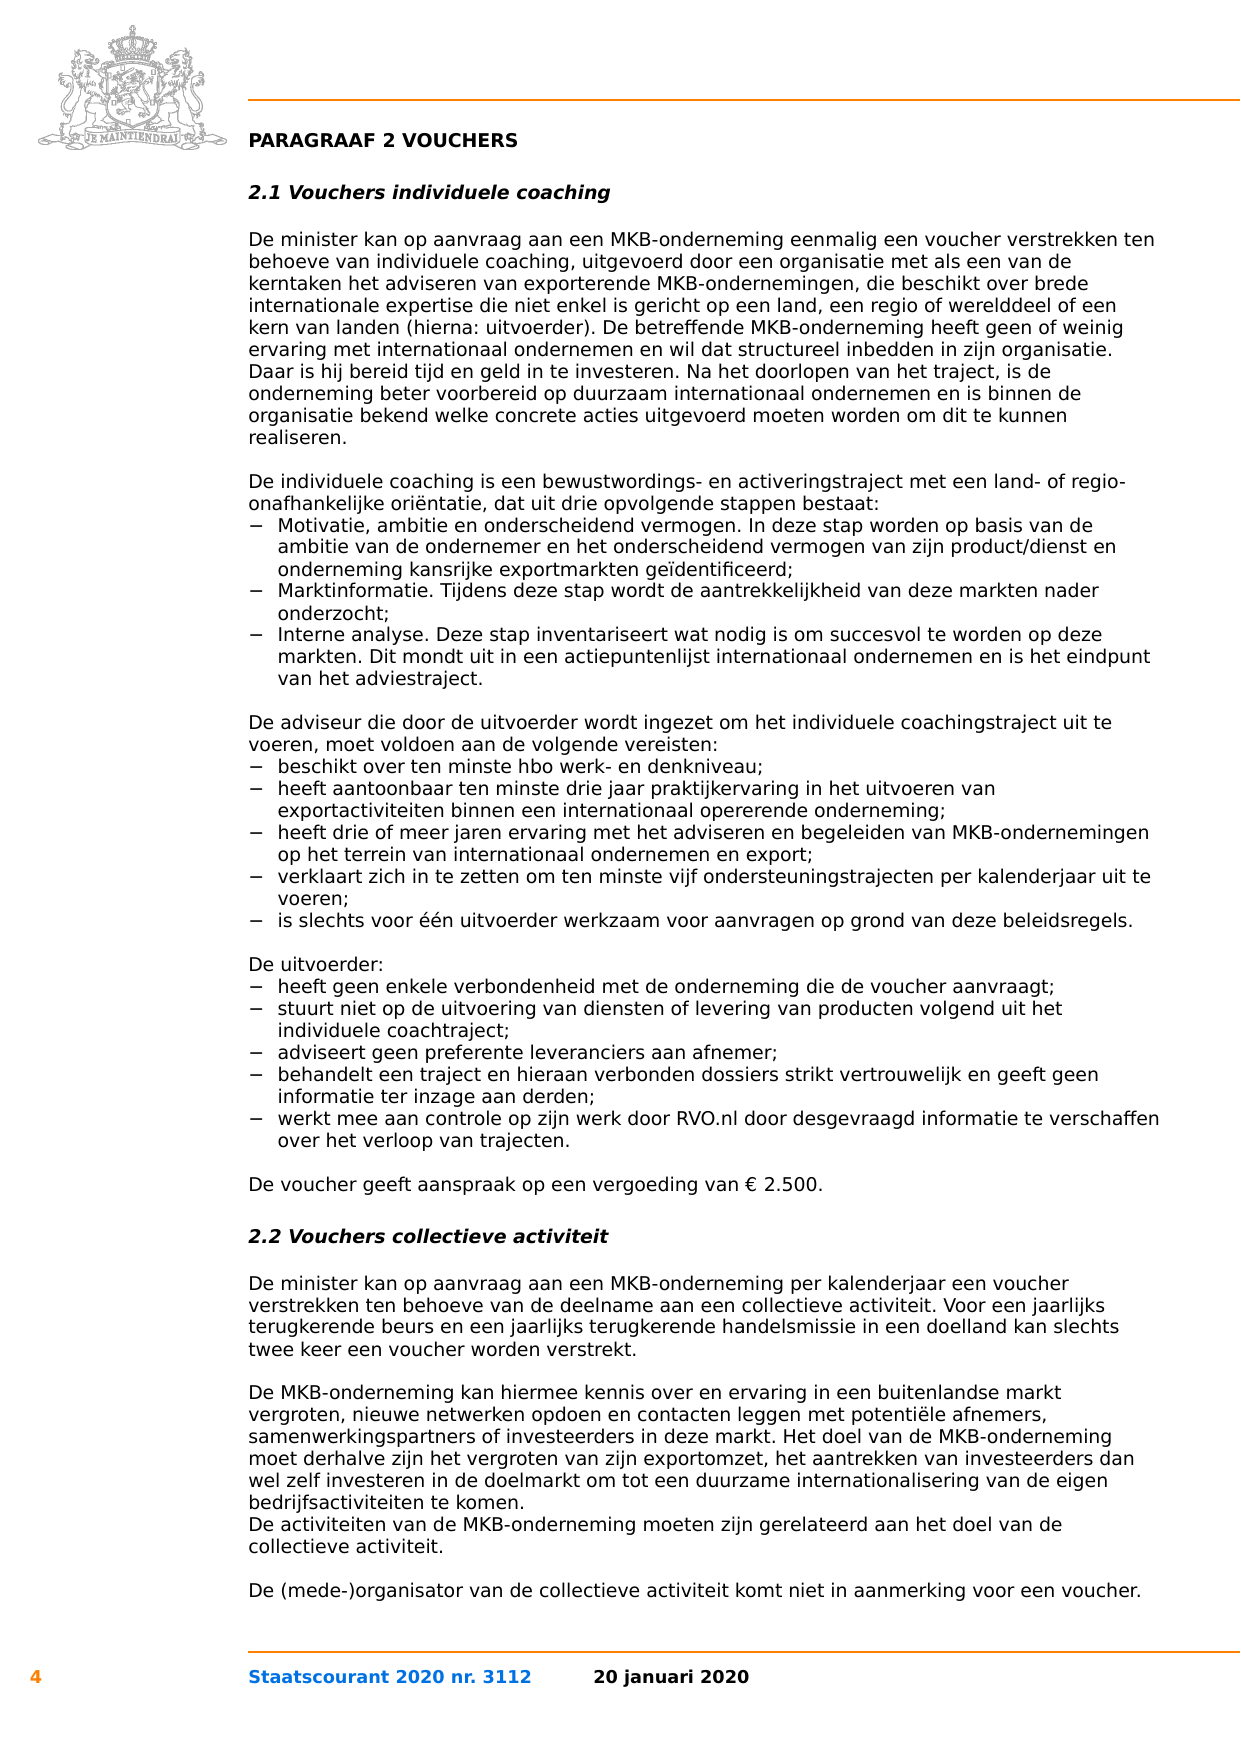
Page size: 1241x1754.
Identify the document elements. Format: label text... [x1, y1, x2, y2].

text − Motivatie, ambitie en onderscheidend vermogen. In deze stap worden op basis van de ambitie van de ondernemer en het onderscheidend vermogen van zijn product/dienst en onderneming kansrijke exportmarkten geïdentificeerd; [248, 514, 1163, 580]
text De individuele coaching is een bewustwordings- en activeringstraject met een land- of regio-onafhankelijke oriëntatie, dat uit drie opvolgende stappen bestaat: [248, 471, 1163, 514]
text De adviseur die door de uitvoerder wordt ingezet om het individuele coachingstraject uit te voeren, moet voldoen aan de volgende vereisten: [248, 712, 1163, 756]
text − behandelt een traject en hieraan verbonden dossiers strikt vertrouwelijk en geeft geen informatie ter inzage aan derden; [248, 1064, 1163, 1108]
subtitle PARAGRAAF 2 VOUCHERS [248, 130, 1163, 152]
text − verklaart zich in te zetten om ten minste vijf ondersteuningstrajecten per kalenderjaar uit te voeren; [248, 866, 1163, 910]
text − heeft drie of meer jaren ervaring met het adviseren en begeleiden van MKB-ondernemingen op het terrein van internationaal ondernemen en export; [248, 822, 1163, 866]
text De uitvoerder: [248, 954, 1163, 976]
text − werkt mee aan controle op zijn werk door RVO.nl door desgevraagd informatie te verschaffen over het verloop van trajecten. [248, 1108, 1163, 1152]
text De voucher geeft aanspraak op een vergoeding van € 2.500. [248, 1173, 1163, 1196]
text − beschikt over ten minste hbo werk- en denkniveau; [248, 756, 1163, 778]
text De minister kan op aanvraag aan een MKB-onderneming per kalenderjaar een voucher verstrekken ten behoeve van de deelname aan een collectieve activiteit. Voor een jaarlijks terugkerende beurs en een jaarlijks terugkerende handelsmissie in een doelland kan slechts twee keer een voucher worden verstrekt. [248, 1272, 1163, 1360]
subtitle 2.2 Vouchers collectieve activiteit [248, 1226, 1163, 1247]
text − heeft aantoonbaar ten minste drie jaar praktijkervaring in het uitvoeren van exportactiviteiten binnen een internationaal opererende onderneming; [248, 778, 1163, 822]
text − stuurt niet op de uitvoering van diensten of levering van producten volgend uit het individuele coachtraject; [248, 998, 1163, 1042]
picture [38, 25, 227, 150]
text − Interne analyse. Deze stap inventariseert wat nodig is om succesvol te worden op deze markten. Dit mondt uit in een actiepuntenlijst internationaal ondernemen en is het eindpunt van het adviestraject. [248, 624, 1163, 690]
text − Marktinformatie. Tijdens deze stap wordt de aantrekkelijkheid van deze markten nader onderzocht; [248, 580, 1163, 624]
text De minister kan op aanvraag aan een MKB-onderneming eenmalig een voucher verstrekken ten behoeve van individuele coaching, uitgevoerd door een organisatie met als een van de kerntaken het adviseren van exporterende MKB-ondernemingen, die beschikt over brede internationale expertise die niet enkel is gericht op een land, een regio of werelddeel of een kern van landen (hierna: uitvoerder). De betreffende MKB-onderneming heeft geen of weinig ervaring met internationaal ondernemen en wil dat structureel inbedden in zijn organisatie. Daar is hij bereid tijd en geld in te investeren. Na het doorlopen van het traject, is de onderneming beter voorbereid op duurzaam internationaal ondernemen en is binnen de organisatie bekend welke concrete acties uitgevoerd moeten worden om dit te kunnen realiseren. [248, 229, 1163, 449]
subtitle 2.1 Vouchers individuele coaching [248, 182, 1163, 204]
text − is slechts voor één uitvoerder werkzaam voor aanvragen op grond van deze beleidsregels. [248, 910, 1163, 932]
text − adviseert geen preferente leveranciers aan afnemer; [248, 1042, 1163, 1064]
text De (mede-)organisator van de collectieve activiteit komt niet in aanmerking voor een voucher. [248, 1580, 1163, 1602]
text De activiteiten van de MKB-onderneming moeten zijn gerelateerd aan het doel van de collectieve activiteit. [248, 1514, 1163, 1558]
text De MKB-onderneming kan hiermee kennis over en ervaring in een buitenlandse markt vergroten, nieuwe netwerken opdoen en contacten leggen met potentiële afnemers, samenwerkingspartners of investeerders in deze markt. Het doel van de MKB-onderneming moet derhalve zijn het vergroten van zijn exportomzet, het aantrekken van investeerders dan wel zelf investeren in de doelmarkt om tot een duurzame internationalisering van de eigen bedrijfsactiviteiten te komen. [248, 1382, 1163, 1514]
text − heeft geen enkele verbondenheid met de onderneming die de voucher aanvraagt; [248, 976, 1163, 998]
